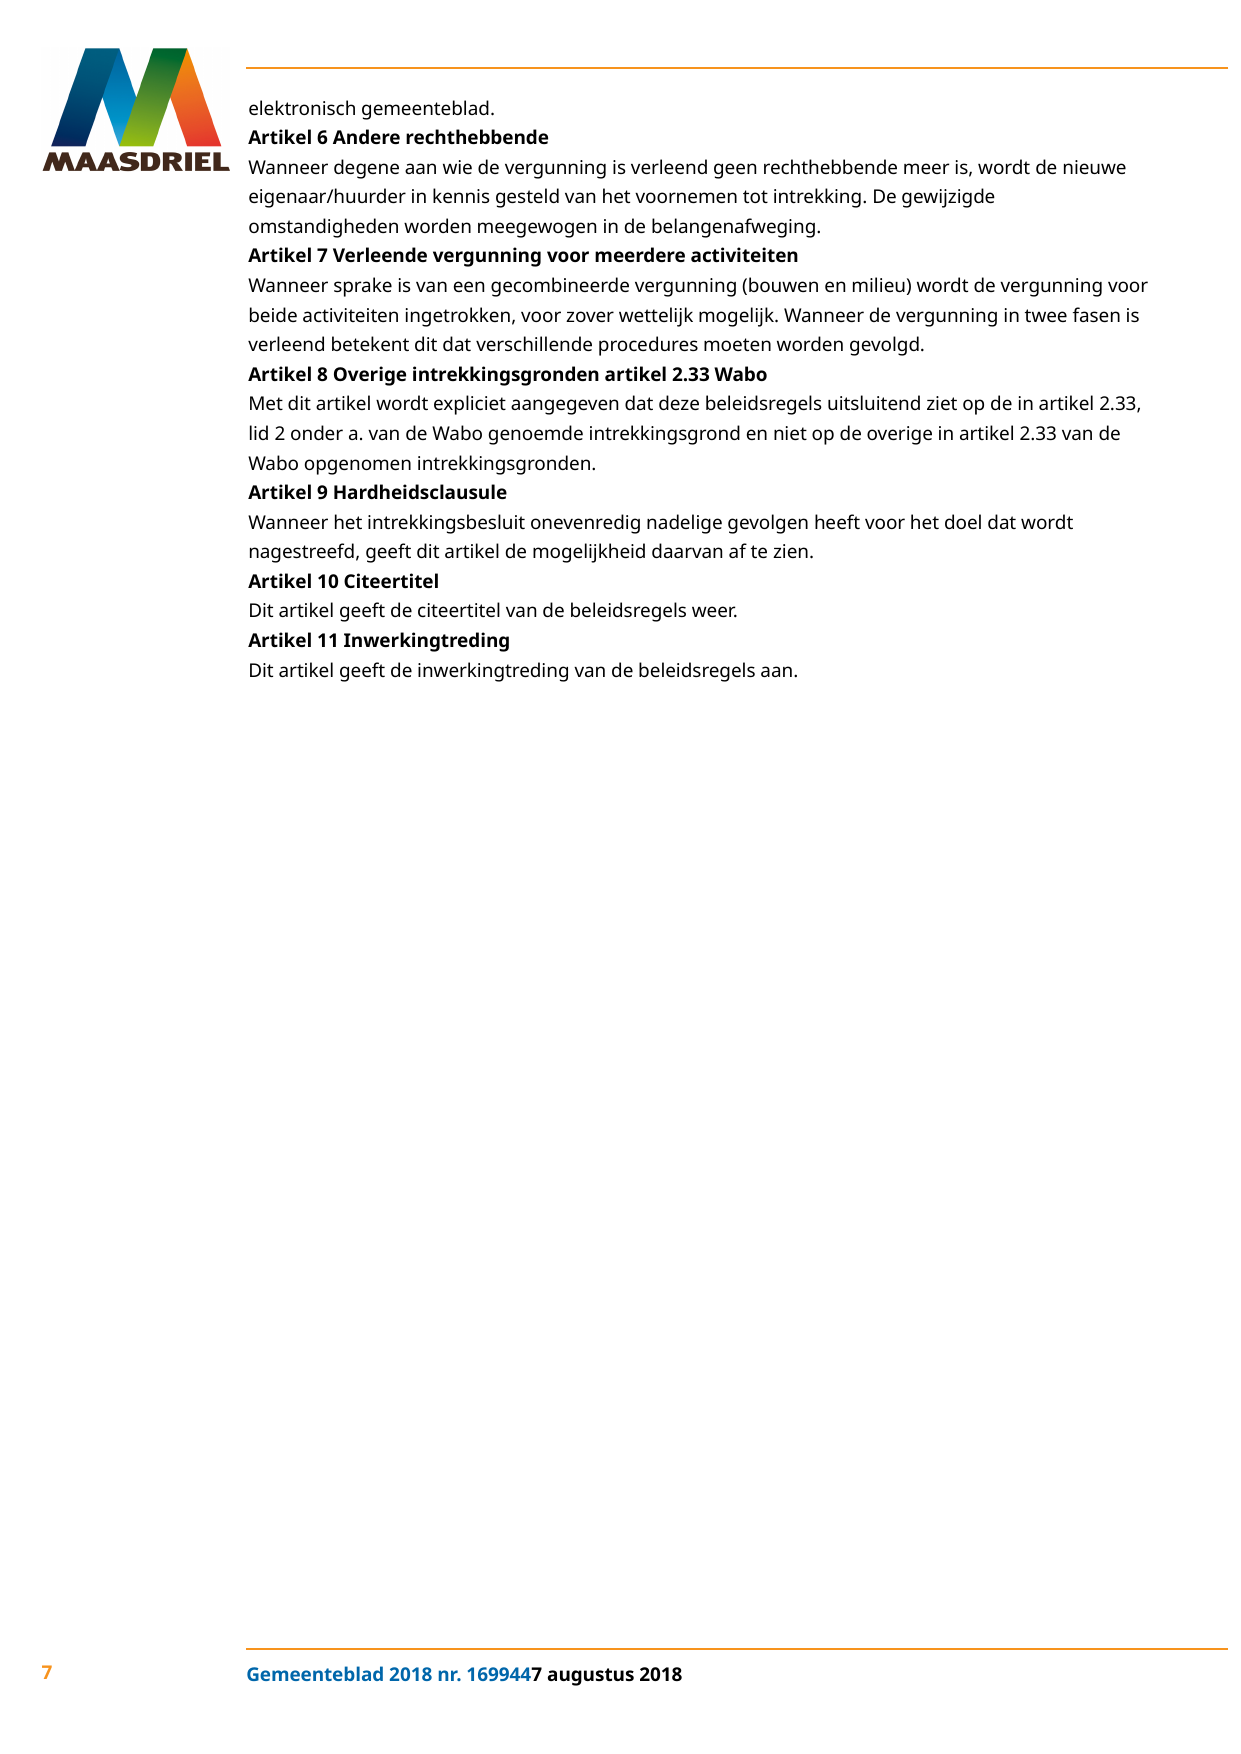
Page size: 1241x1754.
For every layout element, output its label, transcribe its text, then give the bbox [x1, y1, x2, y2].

text Artikel 6 Andere rechthebbende [248, 124, 1152, 150]
picture [41, 47, 231, 172]
text Dit artikel geeft de inwerkingtreding van de beleidsregels aan. [248, 657, 1152, 683]
text Artikel 11 Inwerkingtreding [248, 627, 1152, 653]
text Met dit artikel wordt expliciet aangegeven dat deze beleidsregels uitsluitend ziet op de in artikel 2.33, lid 2 onder a. van de Wabo genoemde intrekkingsgrond en niet op de overige in artikel 2.33 van de Wabo opgenomen intrekkingsgronden. [248, 391, 1152, 476]
text Dit artikel geeft de citeertitel van de beleidsregels weer. [248, 598, 1152, 623]
text elektronisch gemeenteblad. [248, 95, 1152, 121]
text Wanneer het intrekkingsbesluit onevenredig nadelige gevolgen heeft voor het doel dat wordt nagestreefd, geeft dit artikel de mogelijkheid daarvan af te zien. [248, 509, 1152, 564]
text Artikel 7 Verleende vergunning voor meerdere activiteiten [248, 243, 1152, 268]
text Artikel 8 Overige intrekkingsgronden artikel 2.33 Wabo [248, 361, 1152, 387]
text Wanneer sprake is van een gecombineerde vergunning (bouwen en milieu) wordt de vergunning voor beide activiteiten ingetrokken, voor zover wettelijk mogelijk. Wanneer de vergunning in twee fasen is verleend betekent dit dat verschillende procedures moeten worden gevolgd. [248, 272, 1152, 357]
text Artikel 10 Citeertitel [248, 568, 1152, 594]
text Artikel 9 Hardheidsclausule [248, 479, 1152, 505]
text Wanneer degene aan wie de vergunning is verleend geen rechthebbende meer is, wordt de nieuwe eigenaar/huurder in kennis gesteld van het voornemen tot intrekking. De gewijzigde omstandigheden worden meegewogen in de belangenafweging. [248, 154, 1152, 239]
